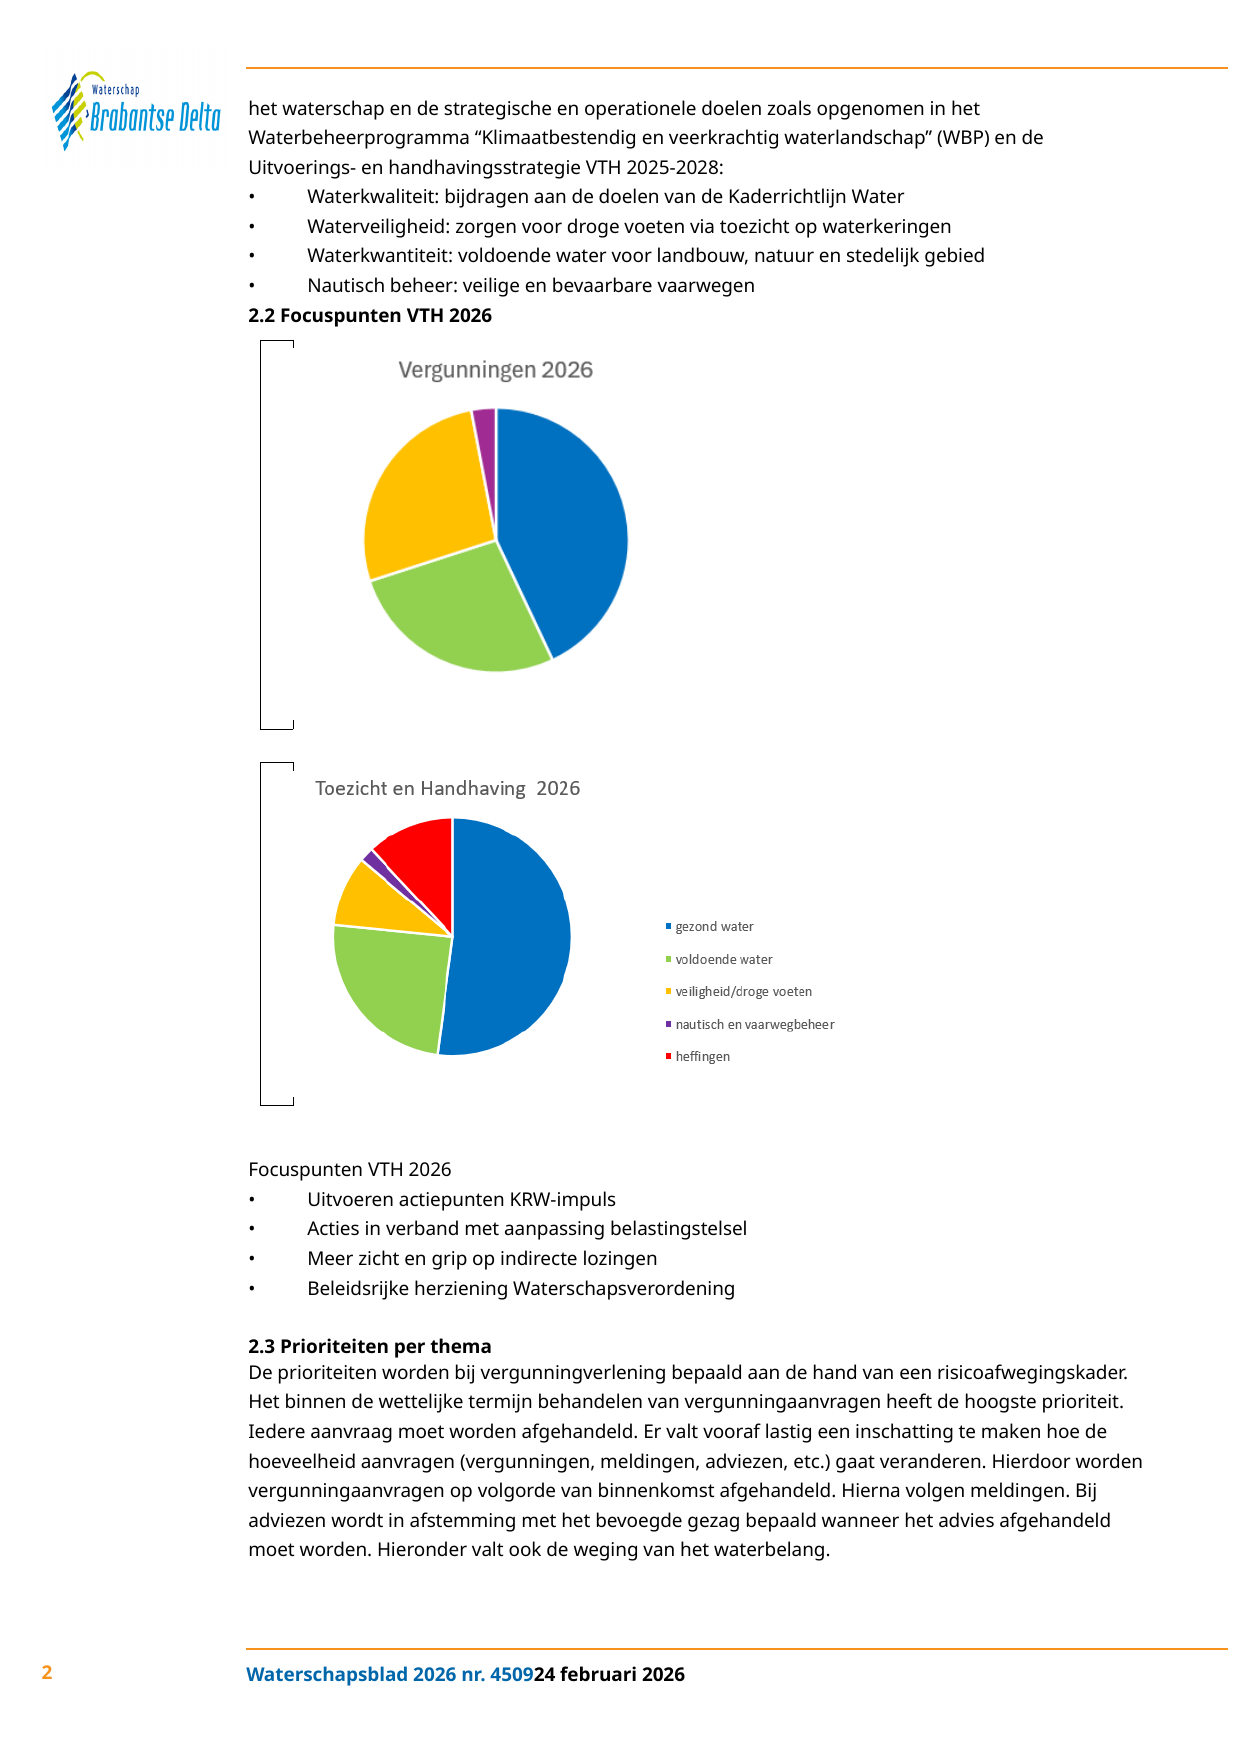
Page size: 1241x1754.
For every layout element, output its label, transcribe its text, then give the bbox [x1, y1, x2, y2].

text het waterschap en de strategische en operationele doelen zoals opgenomen in het Waterbeheerprogramma “Klimaatbestendig en veerkrachtig waterlandschap” (WBP) en de Uitvoerings- en handhavingsstrategie VTH 2025-2028: [248, 95, 1152, 180]
list Nautisch beheer: veilige en bevaarbare vaarwegen [248, 272, 1152, 298]
text De prioriteiten worden bij vergunningverlening bepaald aan de hand van een risicoafwegingskader. Het binnen de wettelijke termijn behandelen van vergunningaanvragen heeft de hoogste prioriteit. Iedere aanvraag moet worden afgehandeld. Er valt vooraf lastig een inschatting te maken hoe de hoeveelheid aanvragen (vergunningen, meldingen, adviezen, etc.) gaat veranderen. Hierdoor worden vergunningaanvragen op volgorde van binnenkomst afgehandeld. Hierna volgen meldingen. Bij adviezen wordt in afstemming met het bevoegde gezag bepaald wanneer het advies afgehandeld moet worden. Hieronder valt ook de weging van het waterbelang. [248, 1359, 1152, 1562]
picture [41, 47, 231, 172]
picture [268, 348, 683, 720]
table_header Focuspunten VTH 2026 Uitvoeren actiepunten KRW-impuls Acties in verband met aanpassing belastingstelsel Meer zicht en grip op indirecte lozingen Beleidsrijke herziening Waterschapsverordening [248, 1156, 1152, 1301]
list Waterveiligheid: zorgen voor droge voeten via toezicht op waterkeringen [248, 213, 1152, 239]
list Waterkwaliteit: bijdragen aan de doelen van de Kaderrichtlijn Water [248, 183, 1152, 209]
text 2.3 Prioriteiten per thema [248, 1333, 1152, 1359]
text 2.2 Focuspunten VTH 2026 [248, 302, 1152, 328]
list Waterkwantiteit: voldoende water voor landbouw, natuur en stedelijk gebied [248, 243, 1152, 268]
picture [268, 771, 860, 1097]
